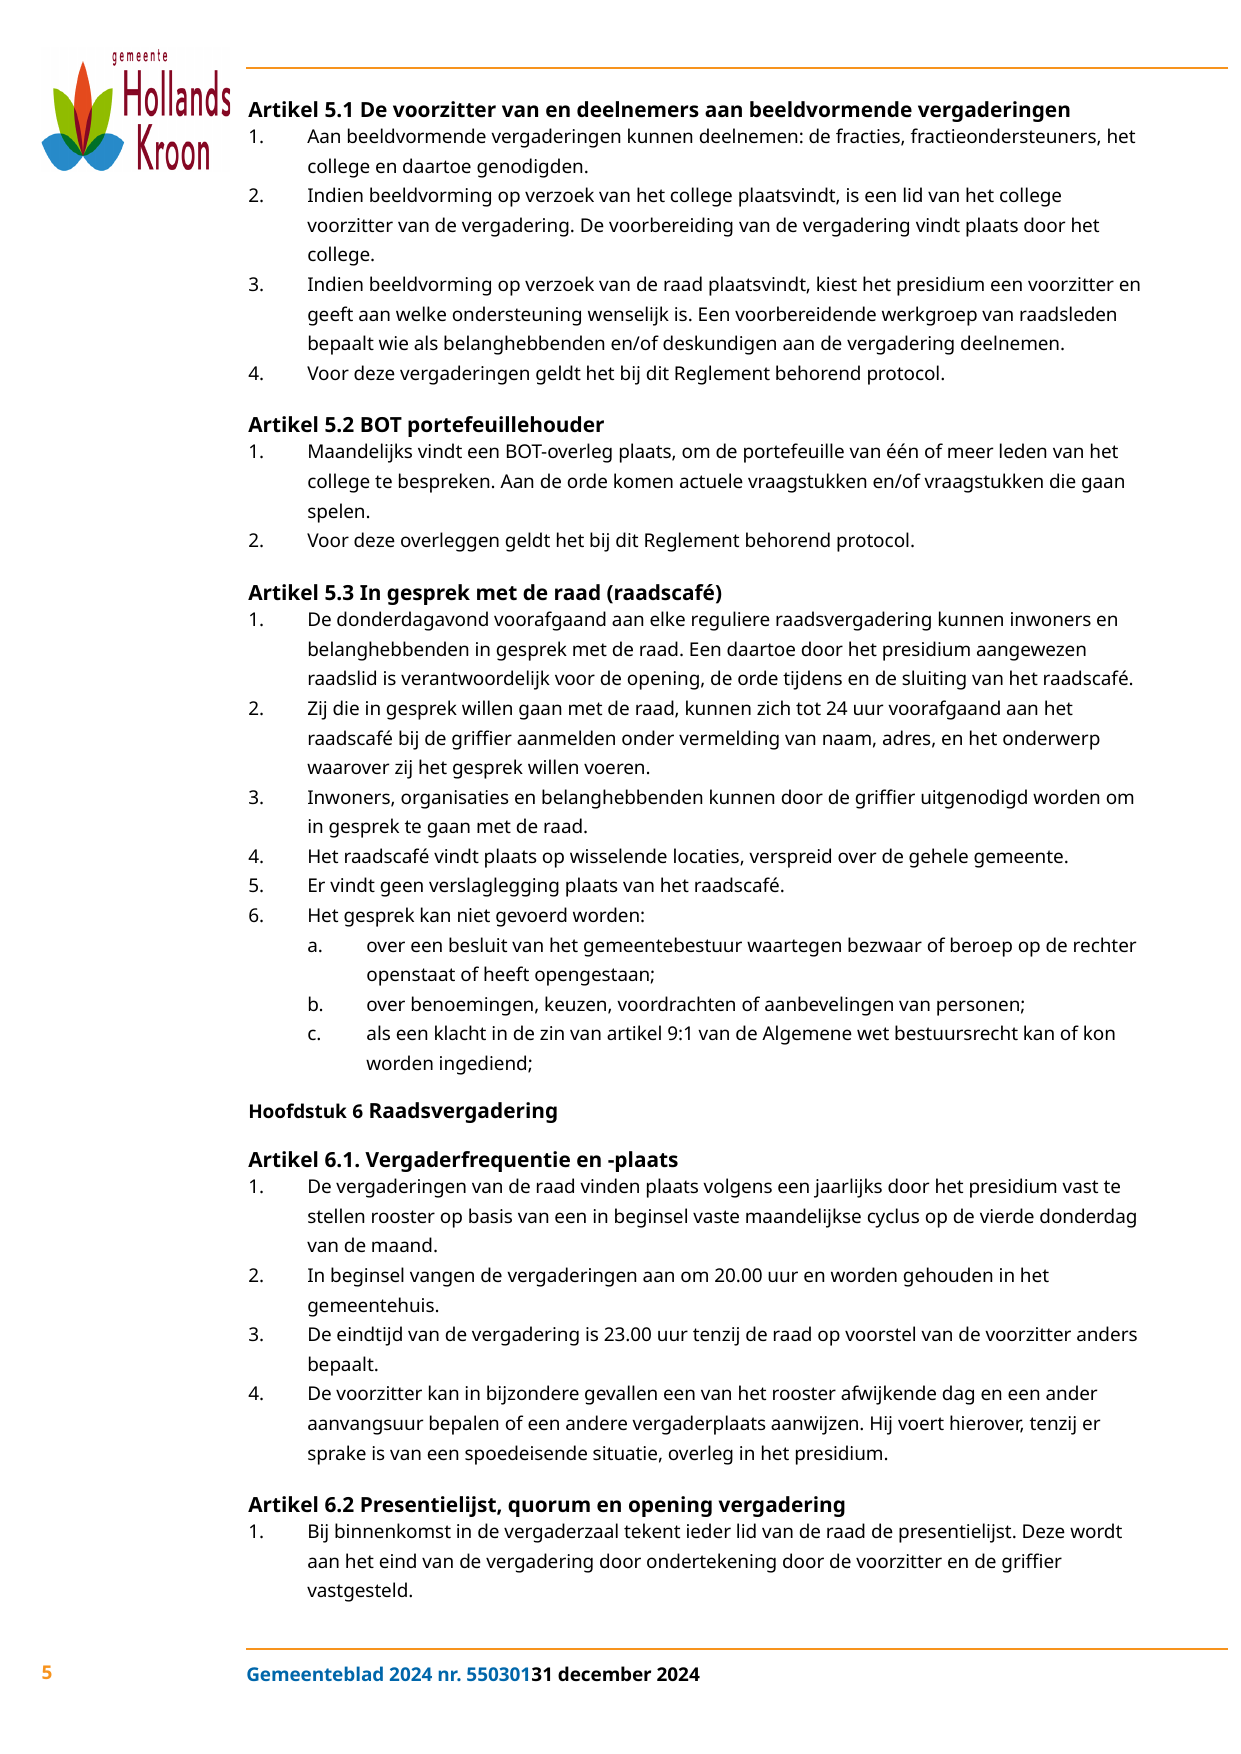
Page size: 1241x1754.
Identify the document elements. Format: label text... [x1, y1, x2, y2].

list over een besluit van het gemeentebestuur waartegen bezwaar of beroep op de rechter openstaat of heeft opengestaan; [307, 932, 1152, 987]
list Inwoners, organisaties en belanghebbenden kunnen door de griffier uitgenodigd worden om in gesprek te gaan met de raad. [248, 784, 1152, 839]
list Indien beeldvorming op verzoek van het college plaatsvindt, is een lid van het college voorzitter van de vergadering. De voorbereiding van de vergadering vindt plaats door het college. [248, 182, 1152, 267]
list over benoemingen, keuzen, voordrachten of aanbevelingen van personen; [307, 991, 1152, 1017]
list Er vindt geen verslaglegging plaats van het raadscafé. [248, 873, 1152, 898]
list als een klacht in de zin van artikel 9:1 van de Algemene wet bestuursrecht kan of kon worden ingediend; [307, 1021, 1152, 1076]
list Het gesprek kan niet gevoerd worden: [248, 902, 1152, 928]
list De eindtijd van de vergadering is 23.00 uur tenzij de raad op voorstel van de voorzitter anders bepaalt. [248, 1321, 1152, 1377]
text Hoofdstuk 6 Raadsvergadering [248, 1096, 1152, 1124]
list Indien beeldvorming op verzoek van de raad plaatsvindt, kiest het presidium een voorzitter en geeft aan welke ondersteuning wenselijk is. Een voorbereidende werkgroep van raadsleden bepaalt wie als belanghebbenden en/of deskundigen aan de vergadering deelnemen. [248, 271, 1152, 356]
list Zij die in gesprek willen gaan met de raad, kunnen zich tot 24 uur voorafgaand aan het raadscafé bij de griffier aanmelden onder vermelding van naam, adres, en het onderwerp waarover zij het gesprek willen voeren. [248, 695, 1152, 780]
list Het raadscafé vindt plaats op wisselende locaties, verspreid over de gehele gemeente. [248, 843, 1152, 869]
list De vergaderingen van de raad vinden plaats volgens een jaarlijks door het presidium vast te stellen rooster op basis van een in beginsel vaste maandelijkse cyclus op de vierde donderdag van de maand. [248, 1173, 1152, 1258]
list In beginsel vangen de vergaderingen aan om 20.00 uur en worden gehouden in het gemeentehuis. [248, 1262, 1152, 1317]
text Artikel 5.1 De voorzitter van en deelnemers aan beeldvormende vergaderingen [248, 95, 1152, 123]
list De voorzitter kan in bijzondere gevallen een van het rooster afwijkende dag en een ander aanvangsuur bepalen of een andere vergaderplaats aanwijzen. Hij voert hierover, tenzij er sprake is van een spoedeisende situatie, overleg in het presidium. [248, 1381, 1152, 1465]
text Artikel 5.2 BOT portefeuillehouder [248, 410, 1152, 439]
list Aan beeldvormende vergaderingen kunnen deelnemen: de fracties, fractieondersteuners, het college en daartoe genodigden. [248, 123, 1152, 178]
picture [41, 47, 231, 172]
text Artikel 6.2 Presentielijst, quorum en opening vergadering [248, 1490, 1152, 1518]
list Voor deze overleggen geldt het bij dit Reglement behorend protocol. [248, 527, 1152, 553]
text Artikel 6.1. Vergaderfrequentie en -plaats [248, 1145, 1152, 1173]
list De donderdagavond voorafgaand aan elke reguliere raadsvergadering kunnen inwoners en belanghebbenden in gesprek met de raad. Een daartoe door het presidium aangewezen raadslid is verantwoordelijk voor de opening, de orde tijdens en de sluiting van het raadscafé. [248, 606, 1152, 691]
list Maandelijks vindt een BOT-overleg plaats, om de portefeuille van één of meer leden van het college te bespreken. Aan de orde komen actuele vraagstukken en/of vraagstukken die gaan spelen. [248, 439, 1152, 524]
list Bij binnenkomst in de vergaderzaal tekent ieder lid van de raad de presentielijst. Deze wordt aan het eind van de vergadering door ondertekening door de voorzitter en de griffier vastgesteld. [248, 1518, 1152, 1603]
list Voor deze vergaderingen geldt het bij dit Reglement behorend protocol. [248, 360, 1152, 386]
text Artikel 5.3 In gesprek met de raad (raadscafé) [248, 578, 1152, 606]
